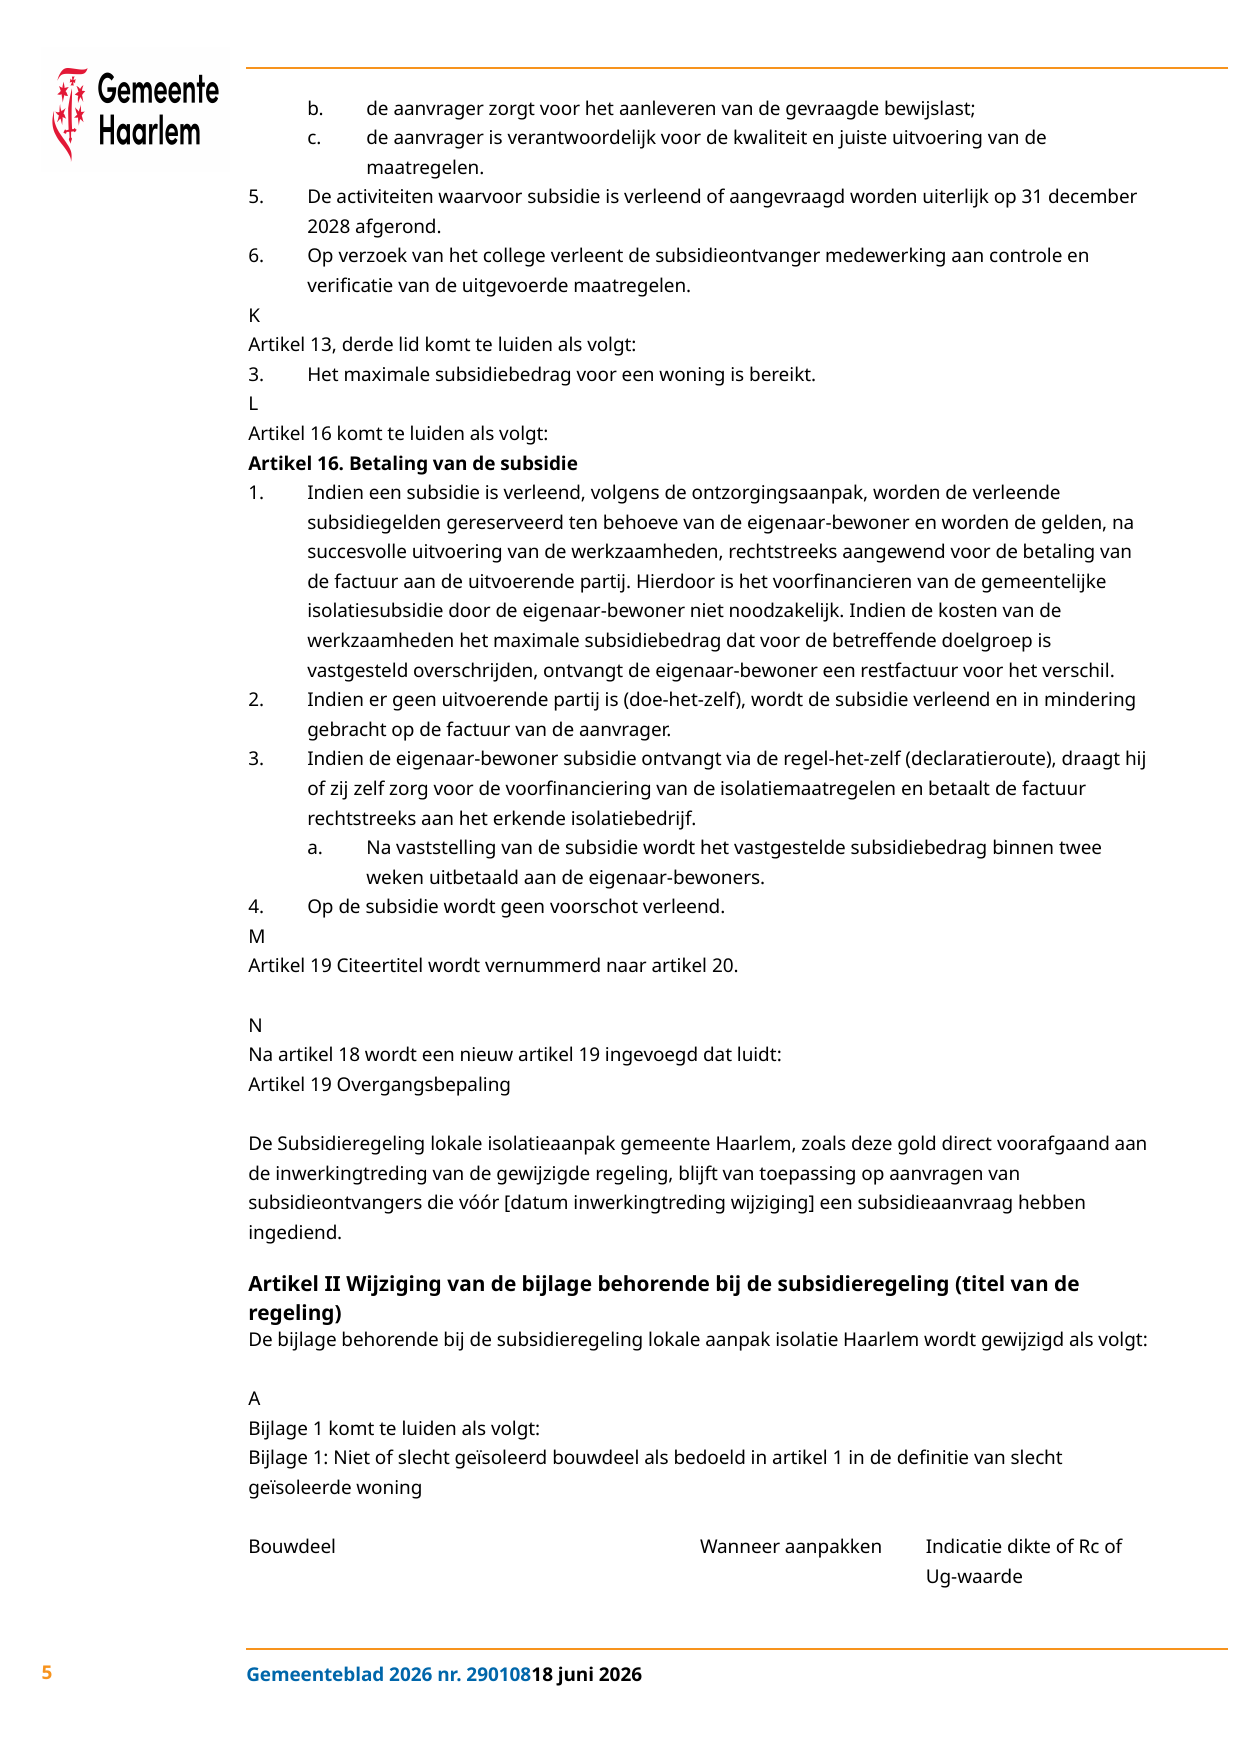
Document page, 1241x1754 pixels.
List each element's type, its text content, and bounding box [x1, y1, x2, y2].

text K [248, 302, 1152, 328]
text De bijlage behorende bij de subsidieregeling lokale aanpak isolatie Haarlem wordt gewijzigd als volgt: [248, 1326, 1152, 1352]
text Bijlage 1 komt te luiden als volgt: [248, 1415, 1152, 1441]
list Indien een subsidie is verleend, volgens de ontzorgingsaanpak, worden de verleende subsidiegelden gereserveerd ten behoeve van de eigenaar-bewoner en worden de gelden, na succesvolle uitvoering van de werkzaamheden, rechtstreeks aangewend voor de betaling van de factuur aan de uitvoerende partij. Hierdoor is het voorfinancieren van de gemeentelijke isolatiesubsidie door de eigenaar-bewoner niet noodzakelijk. Indien de kosten van de werkzaamheden het maximale subsidiebedrag dat voor de betreffende doelgroep is vastgesteld overschrijden, ontvangt de eigenaar-bewoner een restfactuur voor het verschil. [248, 479, 1152, 683]
text Na artikel 18 wordt een nieuw artikel 19 ingevoegd dat luidt: [248, 1041, 1152, 1067]
text Artikel 16. Betaling van de subsidie [248, 450, 1152, 476]
text Artikel 19 Overgangsbepaling [248, 1071, 1152, 1097]
list Indien de eigenaar-bewoner subsidie ontvangt via de regel-het-zelf (declaratieroute), draagt hij of zij zelf zorg voor de voorfinanciering van de isolatiemaatregelen en betaalt de factuur rechtstreeks aan het erkende isolatiebedrijf. [248, 746, 1152, 831]
table_header Indicatie dikte of Rc of Ug-waarde [926, 1534, 1152, 1589]
text Artikel II Wijziging van de bijlage behorende bij de subsidieregeling (titel van de regeling) [248, 1269, 1152, 1326]
list Het maximale subsidiebedrag voor een woning is bereikt. [248, 361, 1152, 387]
list de aanvrager zorgt voor het aanleveren van de gevraagde bewijslast; [307, 95, 1152, 121]
list Na vaststelling van de subsidie wordt het vastgestelde subsidiebedrag binnen twee weken uitbetaald aan de eigenaar-bewoners. [307, 834, 1152, 890]
picture [41, 47, 231, 172]
text Artikel 16 komt te luiden als volgt: [248, 420, 1152, 446]
text L [248, 391, 1152, 416]
text De Subsidieregeling lokale isolatieaanpak gemeente Haarlem, zoals deze gold direct voorafgaand aan de inwerkingtreding van de gewijzigde regeling, blijft van toepassing op aanvragen van subsidieontvangers die vóór [datum inwerkingtreding wijziging] een subsidieaanvraag hebben ingediend. [248, 1130, 1152, 1245]
list De activiteiten waarvoor subsidie is verleend of aangevraagd worden uiterlijk op 31 december 2028 afgerond. [248, 183, 1152, 239]
list Op verzoek van het college verleent de subsidieontvanger medewerking aan controle en verificatie van de uitgevoerde maatregelen. [248, 243, 1152, 298]
text Artikel 19 Citeertitel wordt vernummerd naar artikel 20. [248, 953, 1152, 978]
table_header Wanneer aanpakken [700, 1534, 926, 1589]
text M [248, 923, 1152, 949]
list de aanvrager is verantwoordelijk voor de kwaliteit en juiste uitvoering van de maatregelen. [307, 124, 1152, 180]
text Bijlage 1: Niet of slecht geïsoleerd bouwdeel als bedoeld in artikel 1 in de definitie van slecht geïsoleerde woning [248, 1444, 1152, 1500]
list Indien er geen uitvoerende partij is (doe-het-zelf), wordt de subsidie verleend en in mindering gebracht op de factuur van de aanvrager. [248, 686, 1152, 742]
table_header Bouwdeel [248, 1534, 700, 1589]
text Artikel 13, derde lid komt te luiden als volgt: [248, 331, 1152, 357]
text N [248, 1012, 1152, 1038]
text A [248, 1385, 1152, 1411]
list Op de subsidie wordt geen voorschot verleend. [248, 893, 1152, 919]
